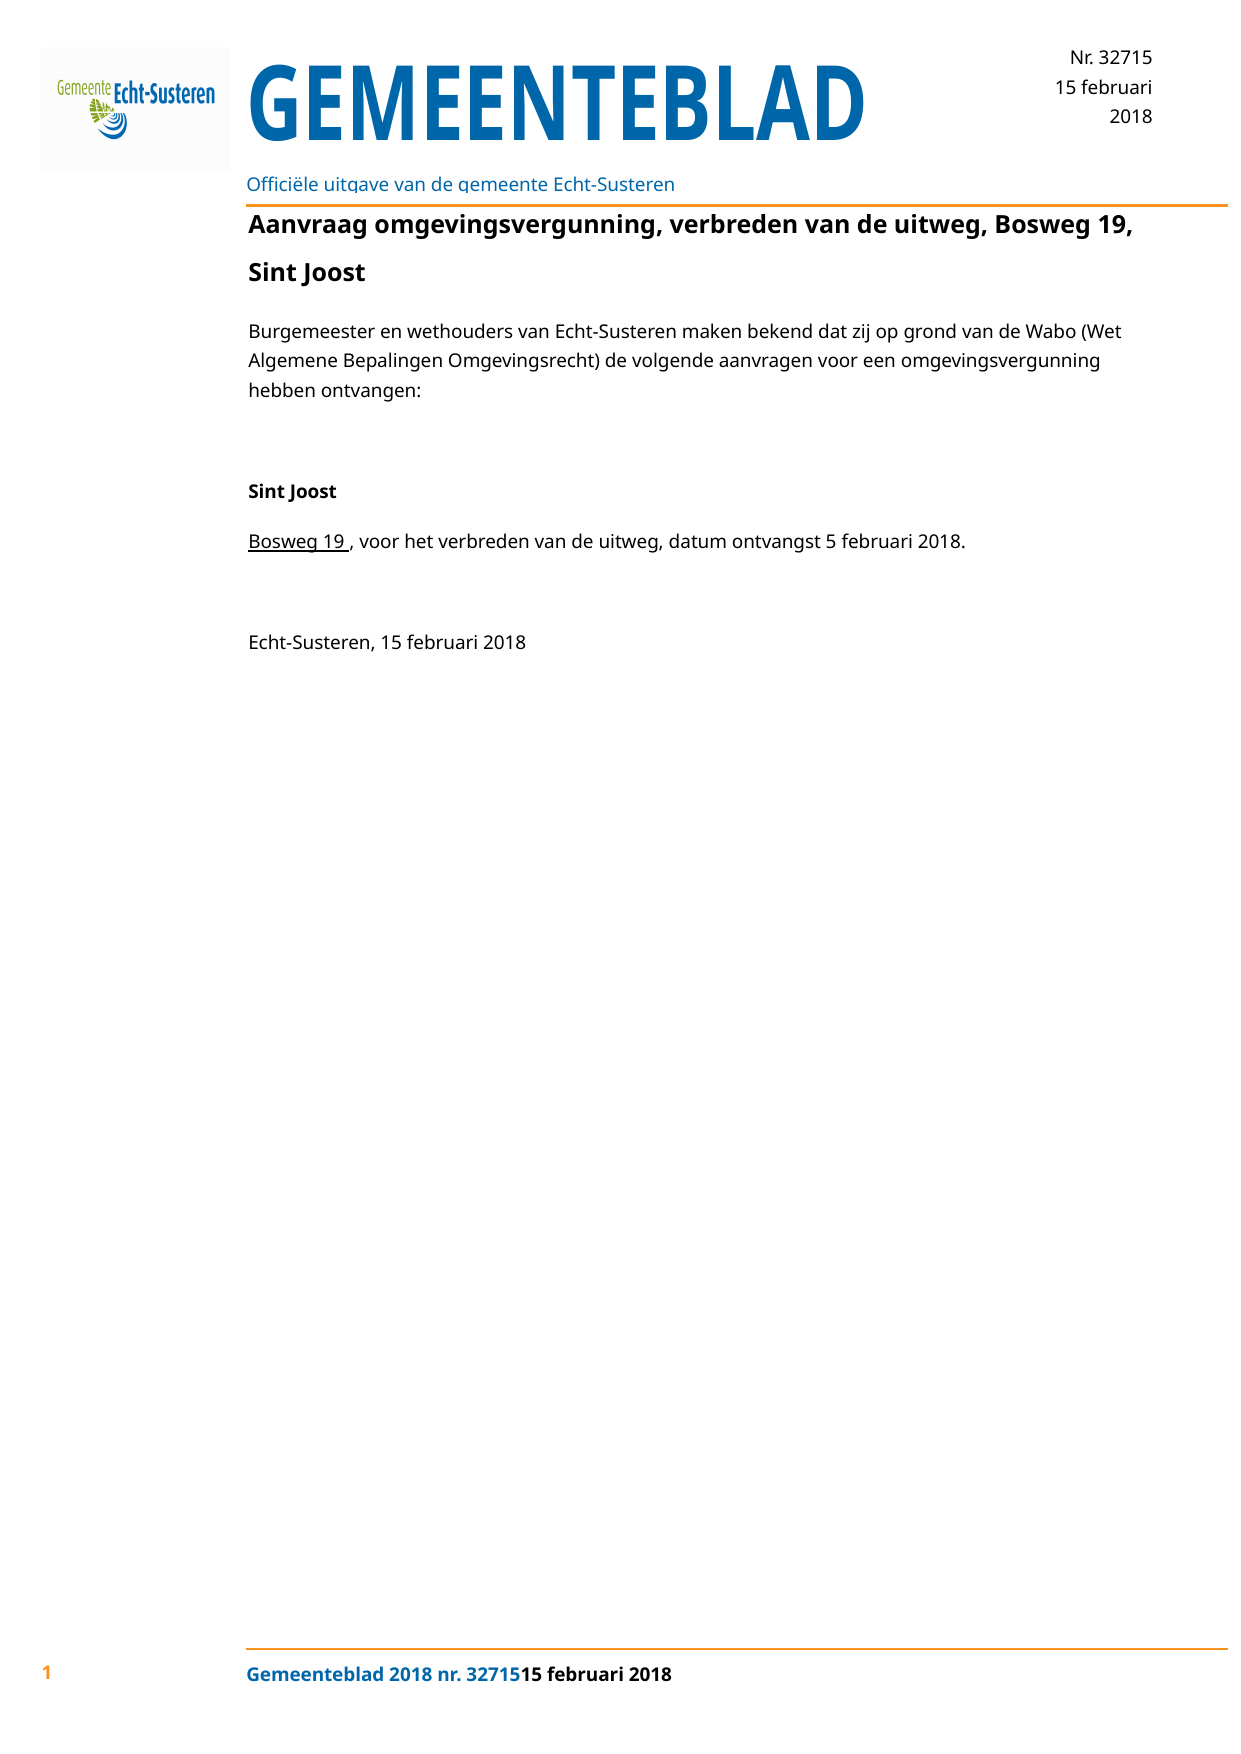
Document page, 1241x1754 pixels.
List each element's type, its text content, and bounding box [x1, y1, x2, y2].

text Sint Joost [248, 478, 1152, 504]
text Burgemeester en wethouders van Echt-Susteren maken bekend dat zij op grond van de Wabo (Wet Algemene Bepalingen Omgevingsrecht) de volgende aanvragen voor een omgevingsvergunning hebben ontvangen: [248, 318, 1152, 403]
text Aanvraag omgevingsvergunning, verbreden van de uitweg, Bosweg 19, Sint Joost [248, 207, 1152, 288]
picture [41, 47, 231, 172]
text Echt-Susteren, 15 februari 2018 [248, 629, 1152, 655]
text Bosweg 19 , voor het verbreden van de uitweg, datum ontvangst 5 februari 2018. [248, 528, 1152, 554]
